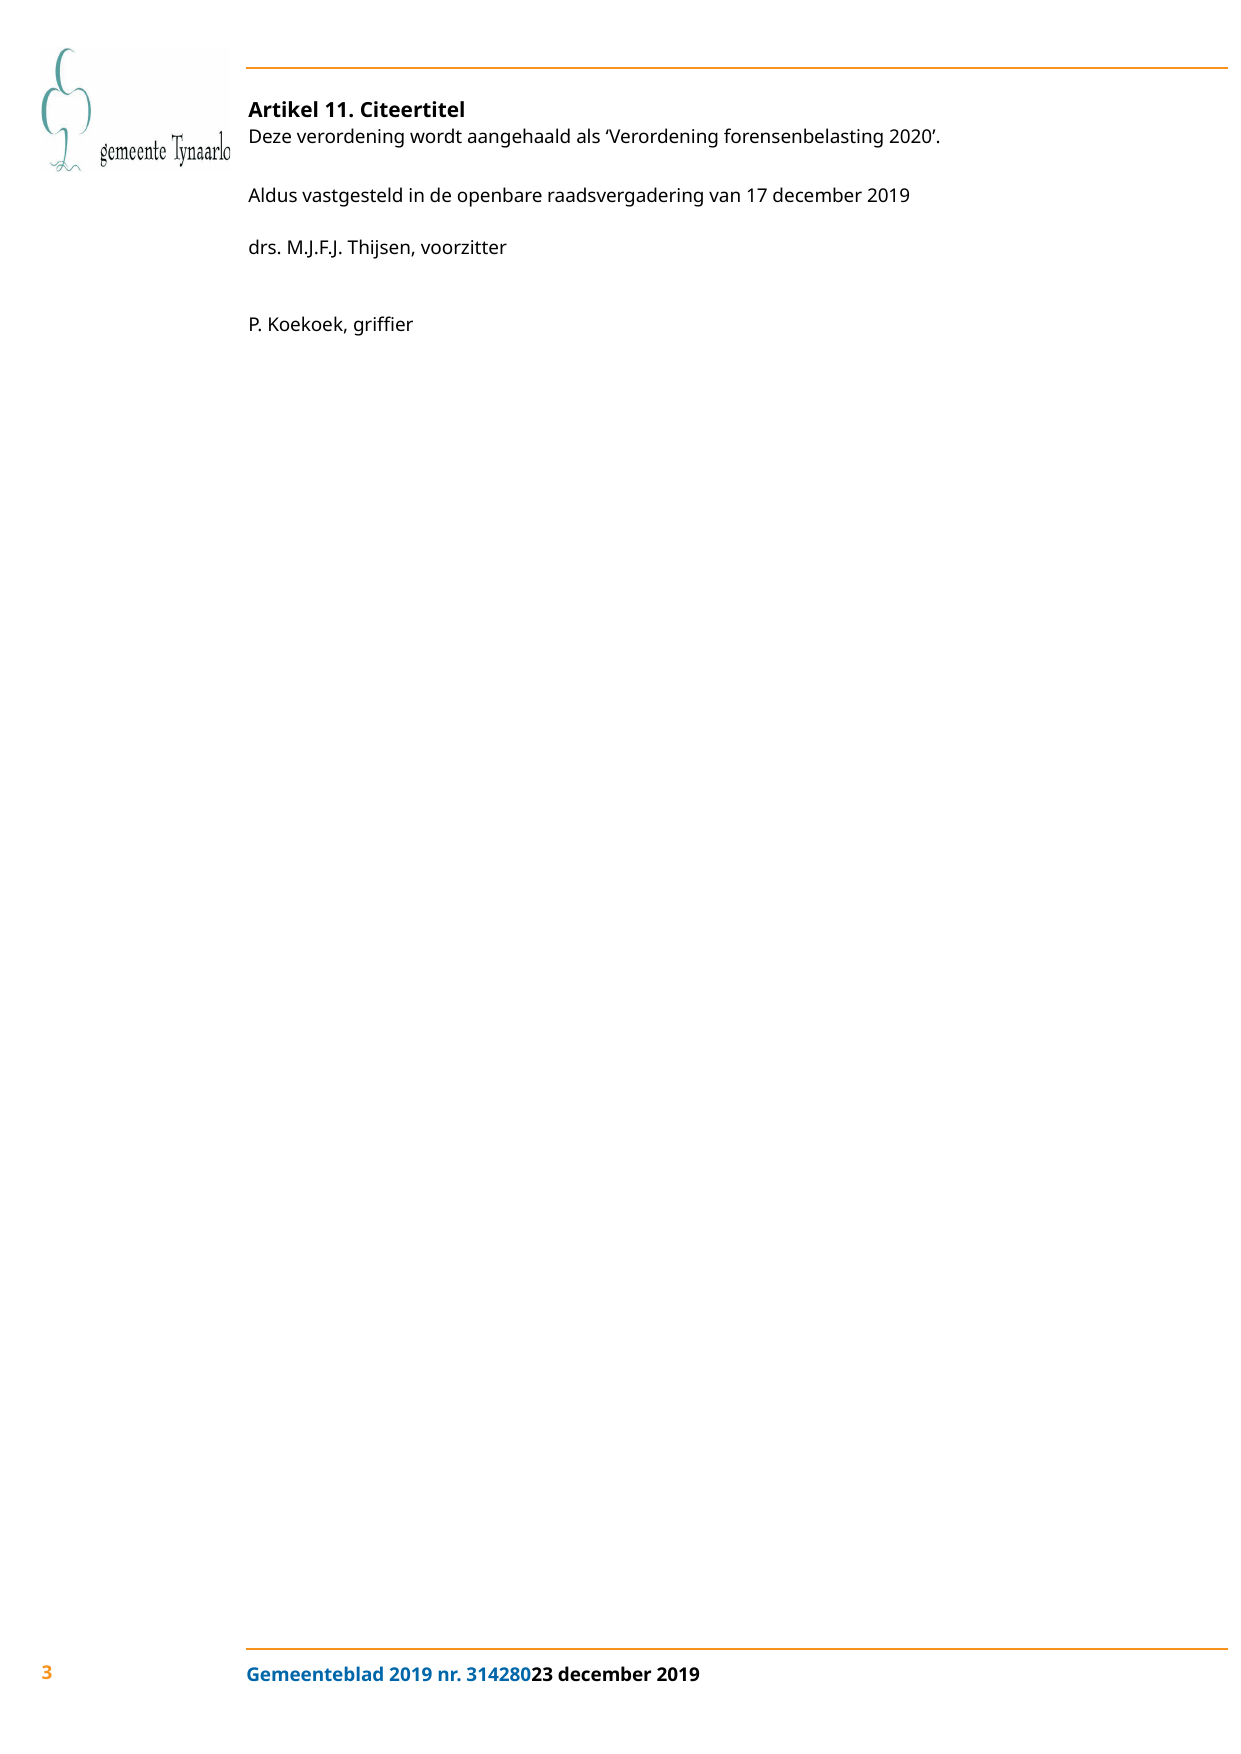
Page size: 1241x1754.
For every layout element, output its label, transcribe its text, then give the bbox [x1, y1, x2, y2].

text drs. M.J.F.J. Thijsen, voorzitter [248, 234, 1152, 259]
text Artikel 11. Citeertitel [248, 95, 1152, 123]
text Aldus vastgesteld in de openbare raadsvergadering van 17 december 2019 [248, 182, 1152, 208]
text Deze verordening wordt aangehaald als ‘Verordening forensenbelasting 2020’. [248, 123, 1152, 149]
picture [41, 47, 231, 172]
text P. Koekoek, griffier [248, 311, 1152, 337]
